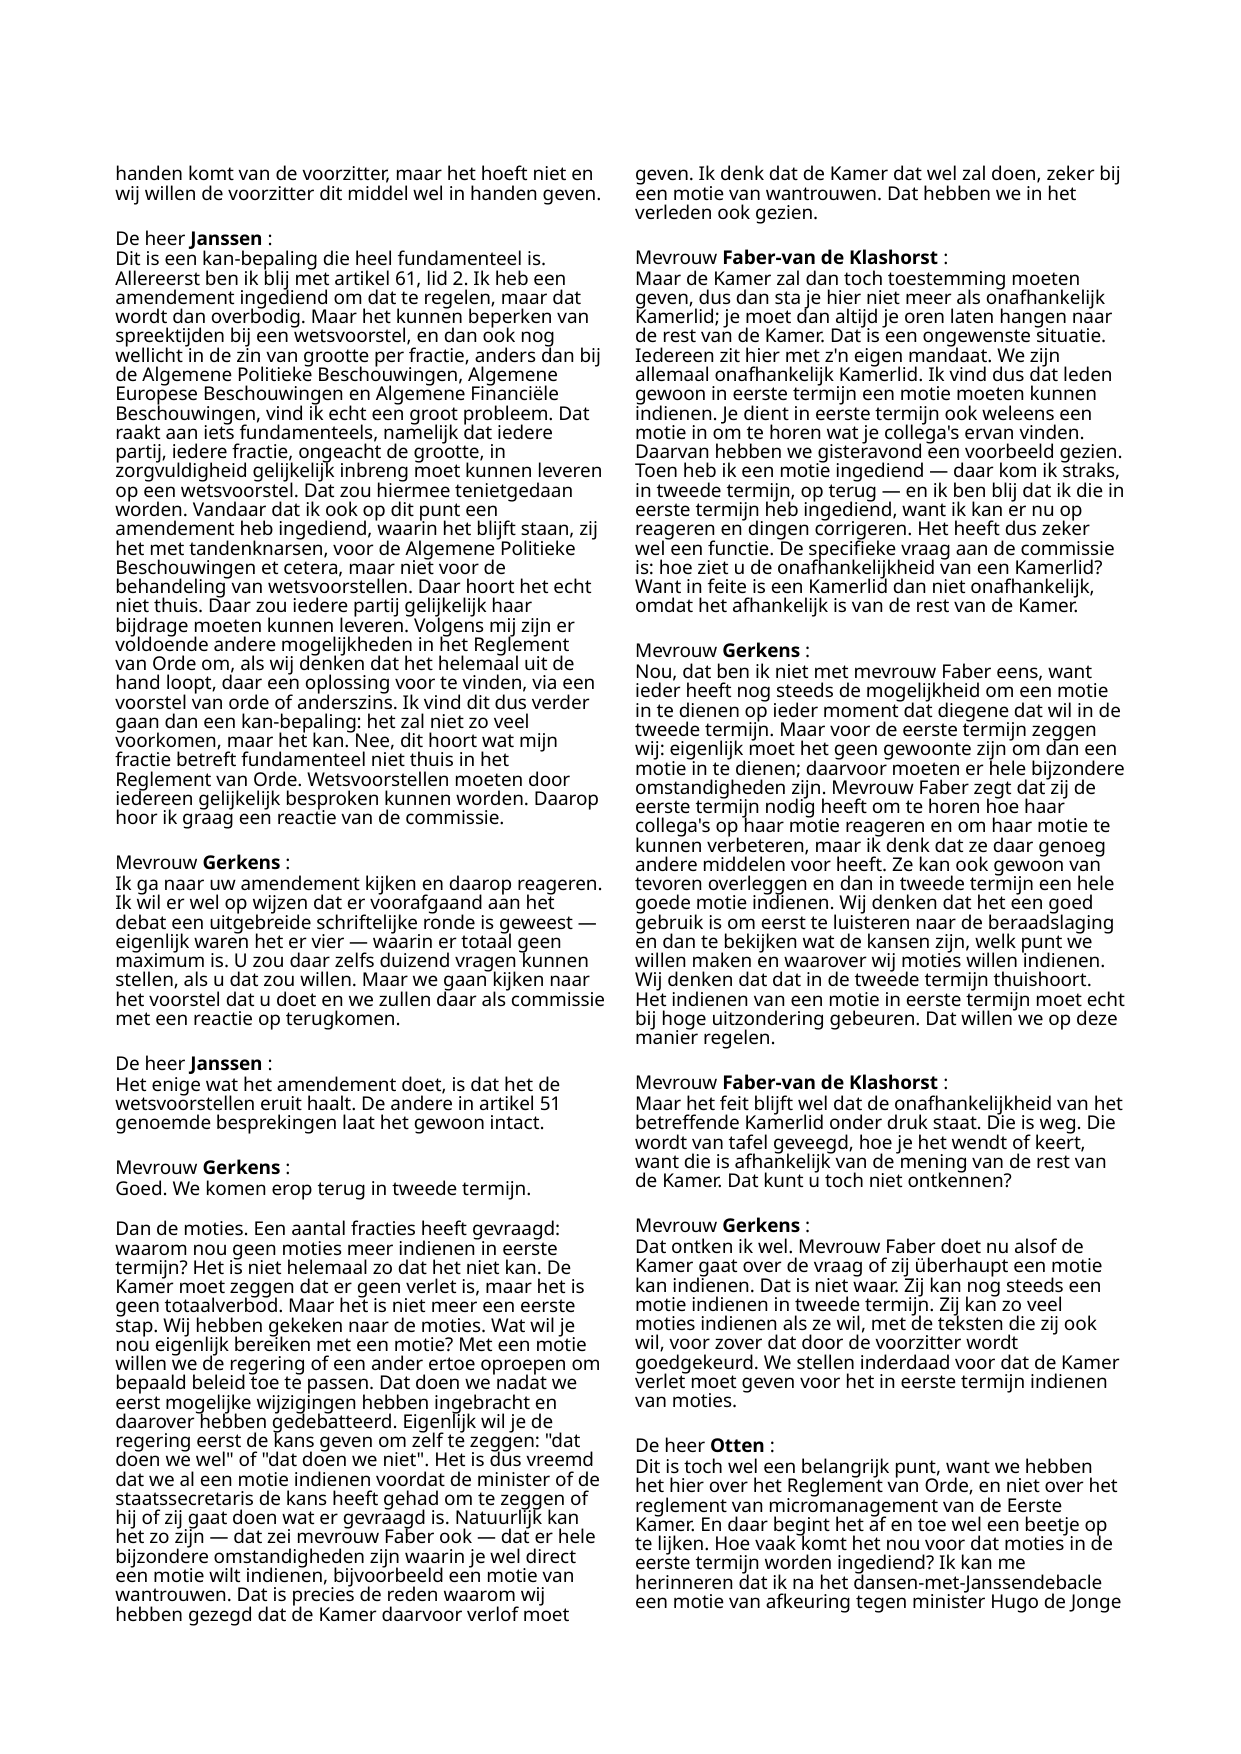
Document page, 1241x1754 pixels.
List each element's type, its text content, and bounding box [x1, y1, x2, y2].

text Goed. We komen erop terug in tweede termijn. [115, 1180, 605, 1199]
text handen komt van de voorzitter, maar het hoeft niet en wij willen de voorzitter dit middel wel in handen geven. [115, 165, 605, 204]
text Ik ga naar uw amendement kijken en daarop reageren. Ik wil er wel op wijzen dat er voorafgaand aan het debat een uitgebreide schriftelijke ronde is geweest — eigenlijk waren het er vier — waarin er totaal geen maximum is. U zou daar zelfs duizend vragen kunnen stellen, als u dat zou willen. Maar we gaan kijken naar het voorstel dat u doet en we zullen daar als commissie met een reactie op terugkomen. [115, 875, 605, 1029]
text Mevrouw Gerkens : [115, 849, 605, 875]
text Dan de moties. Een aantal fracties heeft gevraagd: waarom nou geen moties meer indienen in eerste termijn? Het is niet helemaal zo dat het niet kan. De Kamer moet zeggen dat er geen verlet is, maar het is geen totaalverbod. Maar het is niet meer een eerste stap. Wij hebben gekeken naar de moties. Wat wil je nou eigenlijk bereiken met een motie? Met een motie willen we de regering of een ander ertoe oproepen om bepaald beleid toe te passen. Dat doen we nadat we eerst mogelijke wijzigingen hebben ingebracht en daarover hebben gedebatteerd. Eigenlijk wil je de regering eerst de kans geven om zelf te zeggen: "dat doen we wel" of "dat doen we niet". Het is dus vreemd dat we al een motie indienen voordat de minister of de staatssecretaris de kans heeft gehad om te zeggen of hij of zij gaat doen wat er gevraagd is. Natuurlijk kan het zo zijn — dat zei mevrouw Faber ook — dat er hele bijzondere omstandigheden zijn waarin je wel direct een motie wilt indienen, bijvoorbeeld een motie van wantrouwen. Dat is precies de reden waarom wij hebben gezegd dat de Kamer daarvoor verlof moet [115, 1220, 605, 1625]
text Dit is een kan-bepaling die heel fundamenteel is. Allereerst ben ik blij met artikel 61, lid 2. Ik heb een amendement ingediend om dat te regelen, maar dat wordt dan overbodig. Maar het kunnen beperken van spreektijden bij een wetsvoorstel, en dan ook nog wellicht in de zin van grootte per fractie, anders dan bij de Algemene Politieke Beschouwingen, Algemene Europese Beschouwingen en Algemene Financiële Beschouwingen, vind ik echt een groot probleem. Dat raakt aan iets fundamenteels, namelijk dat iedere partij, iedere fractie, ongeacht de grootte, in zorgvuldigheid gelijkelijk inbreng moet kunnen leveren op een wetsvoorstel. Dat zou hiermee tenietgedaan worden. Vandaar dat ik ook op dit punt een amendement heb ingediend, waarin het blijft staan, zij het met tandenknarsen, voor de Algemene Politieke Beschouwingen et cetera, maar niet voor de behandeling van wetsvoorstellen. Daar hoort het echt niet thuis. Daar zou iedere partij gelijkelijk haar bijdrage moeten kunnen leveren. Volgens mij zijn er voldoende andere mogelijkheden in het Reglement van Orde om, als wij denken dat het helemaal uit de hand loopt, daar een oplossing voor te vinden, via een voorstel van orde of anderszins. Ik vind dit dus verder gaan dan een kan-bepaling: het zal niet zo veel voorkomen, maar het kan. Nee, dit hoort wat mijn fractie betreft fundamenteel niet thuis in het Reglement van Orde. Wetsvoorstellen moeten door iedereen gelijkelijk besproken kunnen worden. Daarop hoor ik graag een reactie van de commissie. [115, 250, 605, 828]
text Mevrouw Faber-van de Klashorst : [635, 244, 1125, 270]
text Het enige wat het amendement doet, is dat het de wetsvoorstellen eruit haalt. De andere in artikel 51 genoemde besprekingen laat het gewoon intact. [115, 1076, 605, 1134]
text De heer Otten : [635, 1432, 1125, 1458]
text Mevrouw Gerkens : [115, 1154, 605, 1180]
text Mevrouw Faber-van de Klashorst : [635, 1069, 1125, 1095]
text Dat ontken ik wel. Mevrouw Faber doet nu alsof de Kamer gaat over de vraag of zij überhaupt een motie kan indienen. Dat is niet waar. Zij kan nog steeds een motie indienen in tweede termijn. Zij kan zo veel moties indienen als ze wil, met de teksten die zij ook wil, voor zover dat door de voorzitter wordt goedgekeurd. We stellen inderdaad voor dat de Kamer verlet moet geven voor het in eerste termijn indienen van moties. [635, 1238, 1125, 1411]
text Maar de Kamer zal dan toch toestemming moeten geven, dus dan sta je hier niet meer als onafhankelijk Kamerlid; je moet dan altijd je oren laten hangen naar de rest van de Kamer. Dat is een ongewenste situatie. Iedereen zit hier met z'n eigen mandaat. We zijn allemaal onafhankelijk Kamerlid. Ik vind dus dat leden gewoon in eerste termijn een motie moeten kunnen indienen. Je dient in eerste termijn ook weleens een motie in om te horen wat je collega's ervan vinden. Daarvan hebben we gisteravond een voorbeeld gezien. Toen heb ik een motie ingediend — daar kom ik straks, in tweede termijn, op terug — en ik ben blij dat ik die in eerste termijn heb ingediend, want ik kan er nu op reageren en dingen corrigeren. Het heeft dus zeker wel een functie. De specifieke vraag aan de commissie is: hoe ziet u de onafhankelijkheid van een Kamerlid? Want in feite is een Kamerlid dan niet onafhankelijk, omdat het afhankelijk is van de rest van de Kamer. [635, 270, 1125, 617]
text Nou, dat ben ik niet met mevrouw Faber eens, want ieder heeft nog steeds de mogelijkheid om een motie in te dienen op ieder moment dat diegene dat wil in de tweede termijn. Maar voor de eerste termijn zeggen wij: eigenlijk moet het geen gewoonte zijn om dan een motie in te dienen; daarvoor moeten er hele bijzondere omstandigheden zijn. Mevrouw Faber zegt dat zij de eerste termijn nodig heeft om te horen hoe haar collega's op haar motie reageren en om haar motie te kunnen verbeteren, maar ik denk dat ze daar genoeg andere middelen voor heeft. Ze kan ook gewoon van tevoren overleggen en dan in tweede termijn een hele goede motie indienen. Wij denken dat het een goed gebruik is om eerst te luisteren naar de beraadslaging en dan te bekijken wat de kansen zijn, welk punt we willen maken en waarover wij moties willen indienen. Wij denken dat dat in de tweede termijn thuishoort. Het indienen van een motie in eerste termijn moet echt bij hoge uitzondering gebeuren. Dat willen we op deze manier regelen. [635, 663, 1125, 1048]
text Mevrouw Gerkens : [635, 637, 1125, 663]
text Dit is toch wel een belangrijk punt, want we hebben het hier over het Reglement van Orde, en niet over het reglement van micromanagement van de Eerste Kamer. En daar begint het af en toe wel een beetje op te lijken. Hoe vaak komt het nou voor dat moties in de eerste termijn worden ingediend? Ik kan me herinneren dat ik na het dansen-met-Janssendebacle een motie van afkeuring tegen minister Hugo de Jonge [635, 1458, 1125, 1612]
text De heer Janssen : [115, 225, 605, 250]
text geven. Ik denk dat de Kamer dat wel zal doen, zeker bij een motie van wantrouwen. Dat hebben we in het verleden ook gezien. [635, 165, 1125, 223]
text Mevrouw Gerkens : [635, 1212, 1125, 1238]
text Maar het feit blijft wel dat de onafhankelijkheid van het betreffende Kamerlid onder druk staat. Die is weg. Die wordt van tafel geveegd, hoe je het wendt of keert, want die is afhankelijk van de mening van de rest van de Kamer. Dat kunt u toch niet ontkennen? [635, 1095, 1125, 1191]
text De heer Janssen : [115, 1050, 605, 1076]
